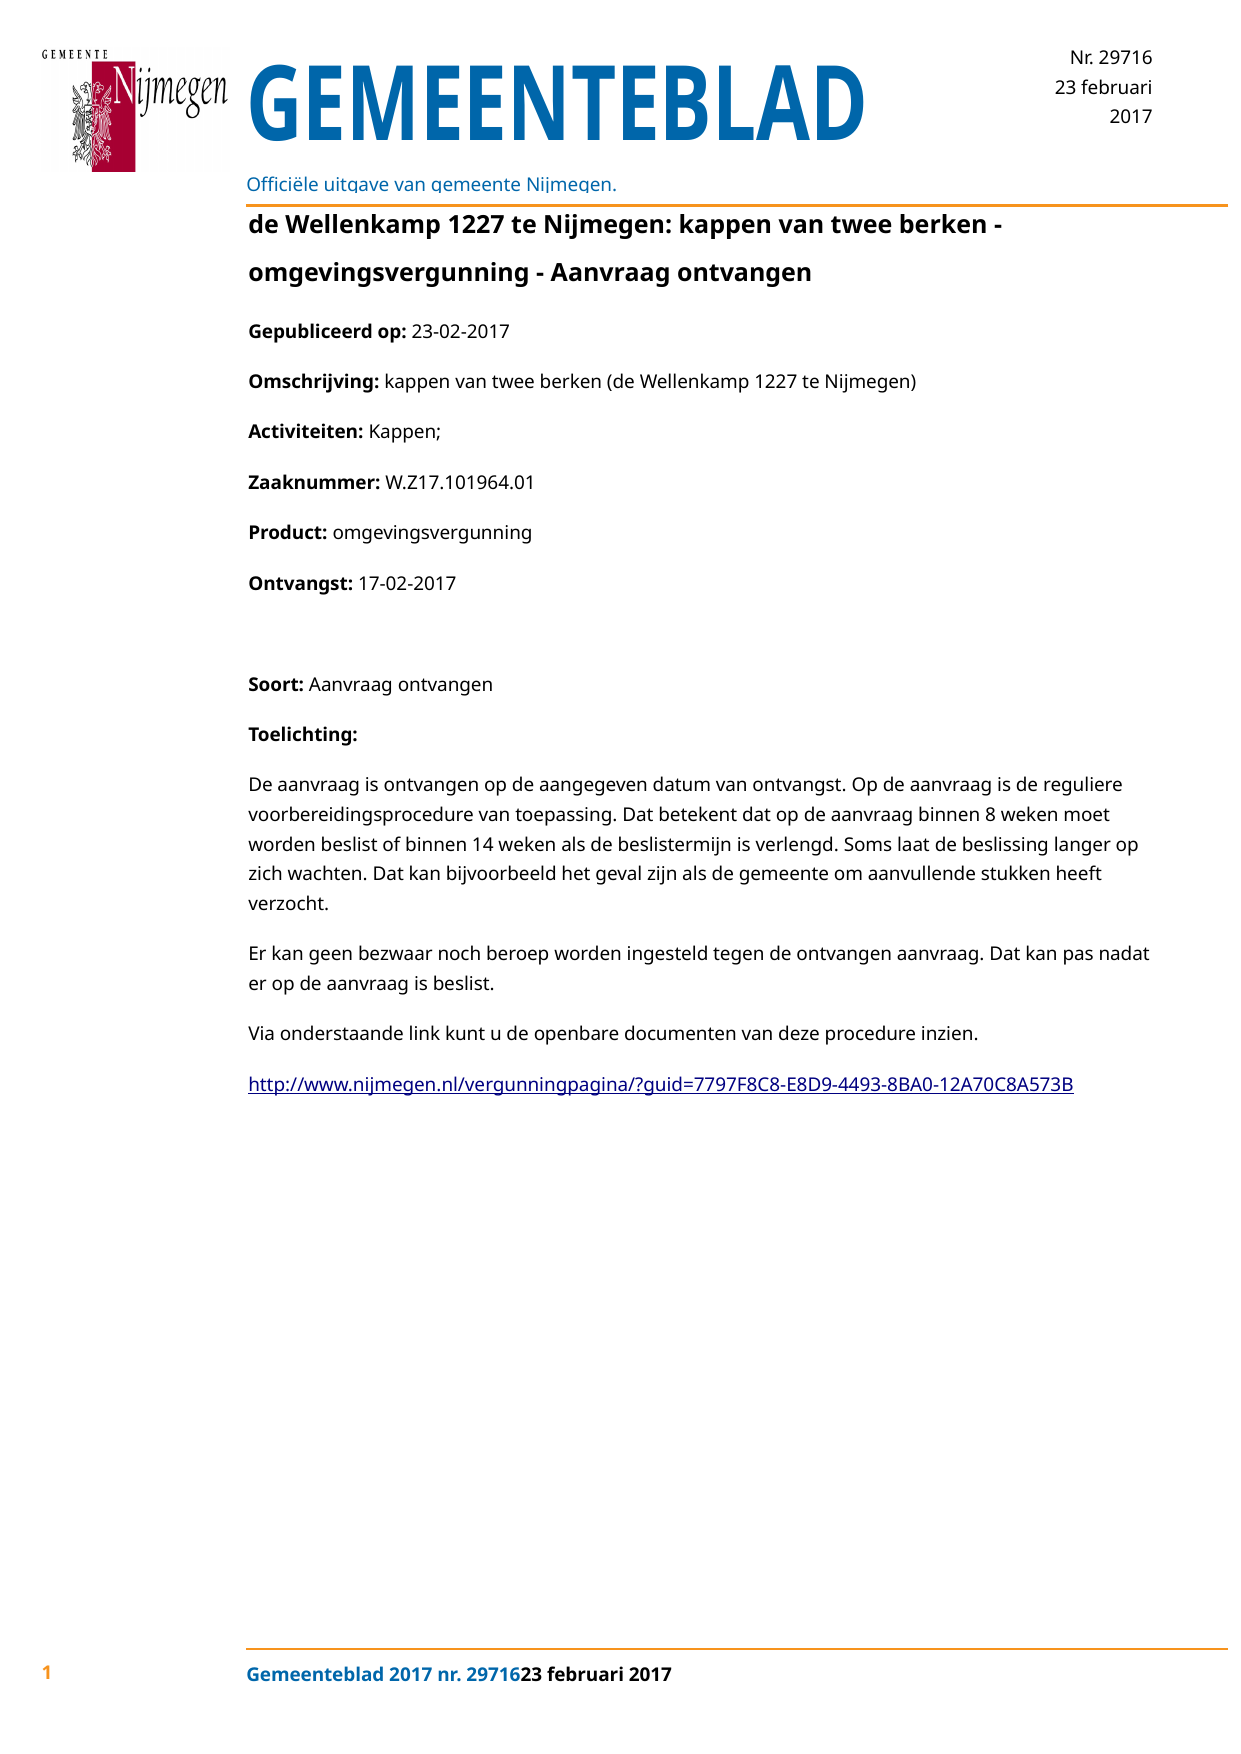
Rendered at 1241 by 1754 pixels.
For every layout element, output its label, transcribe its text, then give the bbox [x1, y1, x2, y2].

text Omschrijving: kappen van twee berken (de Wellenkamp 1227 te Nijmegen) [248, 368, 1152, 394]
text Soort: Aanvraag ontvangen [248, 671, 1152, 697]
text Gepubliceerd op: 23-02-2017 [248, 318, 1152, 344]
text Toelichting: [248, 721, 1152, 747]
text de Wellenkamp 1227 te Nijmegen: kappen van twee berken - omgevingsvergunning - Aanvraag ontvangen [248, 207, 1152, 288]
text Ontvangst: 17-02-2017 [248, 570, 1152, 596]
text Zaaknummer: W.Z17.101964.01 [248, 469, 1152, 495]
text Product: omgevingsvergunning [248, 519, 1152, 545]
text Via onderstaande link kunt u de openbare documenten van deze procedure inzien. [248, 1020, 1152, 1046]
picture [41, 47, 231, 172]
text Activiteiten: Kappen; [248, 419, 1152, 444]
text De aanvraag is ontvangen op de aangegeven datum van ontvangst. Op de aanvraag is de reguliere voorbereidingsprocedure van toepassing. Dat betekent dat op de aanvraag binnen 8 weken moet worden beslist of binnen 14 weken als de beslistermijn is verlengd. Soms laat de beslissing langer op zich wachten. Dat kan bijvoorbeeld het geval zijn als de gemeente om aanvullende stukken heeft verzocht. [248, 772, 1152, 916]
text Er kan geen bezwaar noch beroep worden ingesteld tegen de ontvangen aanvraag. Dat kan pas nadat er op de aanvraag is beslist. [248, 940, 1152, 996]
text http://www.nijmegen.nl/vergunningpagina/?guid=7797F8C8-E8D9-4493-8BA0-12A70C8A573B [248, 1071, 1152, 1097]
